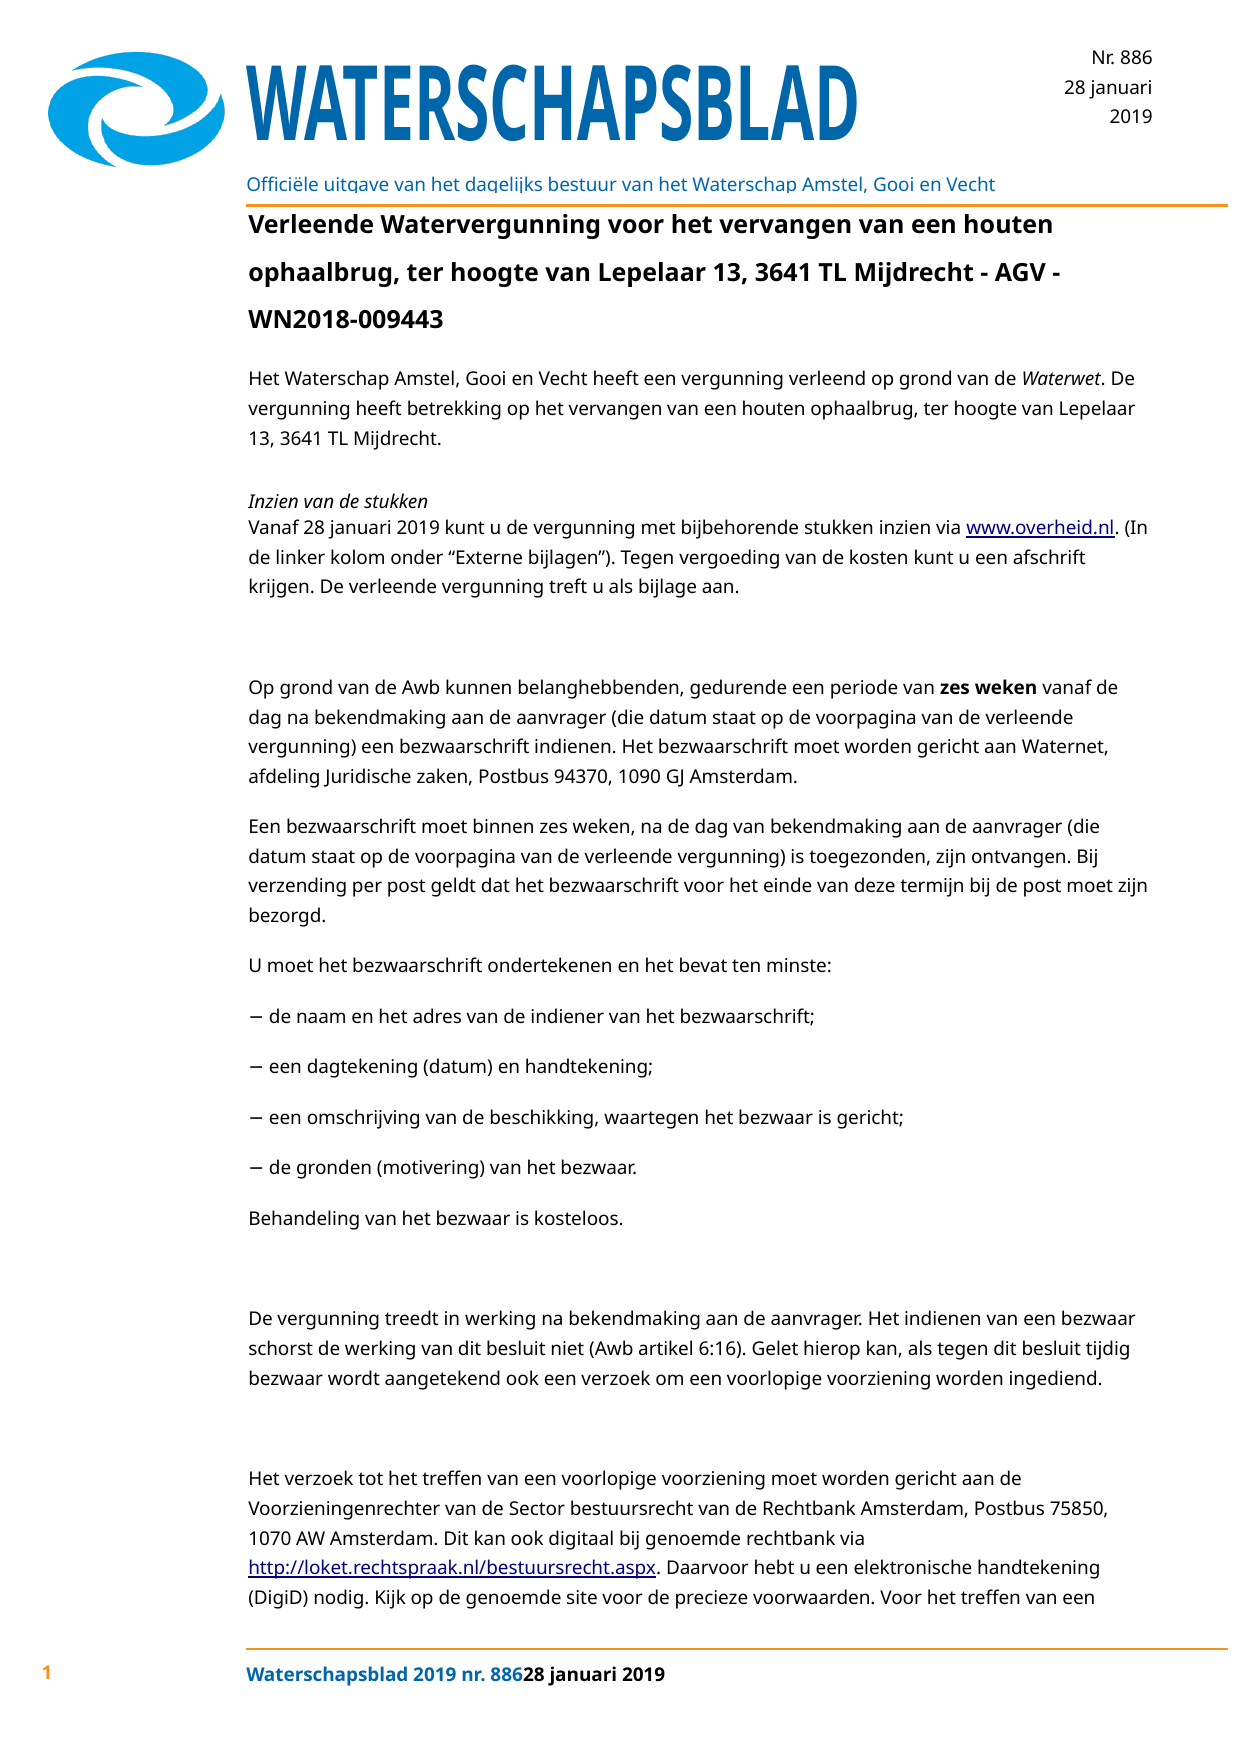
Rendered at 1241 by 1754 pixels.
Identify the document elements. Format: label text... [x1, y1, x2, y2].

text Vanaf 28 januari 2019 kunt u de vergunning met bijbehorende stukken inzien via www.overheid.nl. (In de linker kolom onder “Externe bijlagen”). Tegen vergoeding van de kosten kunt u een afschrift krijgen. De verleende vergunning treft u als bijlage aan. [248, 514, 1152, 599]
text Het Waterschap Amstel, Gooi en Vecht heeft een vergunning verleend op grond van de Waterwet. De vergunning heeft betrekking op het vervangen van een houten ophaalbrug, ter hoogte van Lepelaar 13, 3641 TL Mijdrecht. [248, 366, 1152, 450]
text Inzien van de stukken [248, 489, 1152, 514]
text De vergunning treedt in werking na bekendmaking aan de aanvrager. Het indienen van een bezwaar schorst de werking van dit besluit niet (Awb artikel 6:16). Gelet hierop kan, als tegen dit besluit tijdig bezwaar wordt aangetekend ook een verzoek om een voorlopige voorziening worden ingediend. [248, 1306, 1152, 1391]
text Verleende Watervergunning voor het vervangen van een houten ophaalbrug, ter hoogte van Lepelaar 13, 3641 TL Mijdrecht - AGV - WN2018-009443 [248, 207, 1152, 336]
text Op grond van de Awb kunnen belanghebbenden, gedurende een periode van zes weken vanaf de dag na bekendmaking aan de aanvrager (die datum staat op de voorpagina van de verleende vergunning) een bezwaarschrift indienen. Het bezwaarschrift moet worden gericht aan Waternet, afdeling Juridische zaken, Postbus 94370, 1090 GJ Amsterdam. [248, 674, 1152, 789]
text U moet het bezwaarschrift ondertekenen en het bevat ten minste: [248, 953, 1152, 978]
text − een omschrijving van de beschikking, waartegen het bezwaar is gericht; [248, 1104, 1152, 1130]
text − een dagtekening (datum) en handtekening; [248, 1053, 1152, 1079]
text Het verzoek tot het treffen van een voorlopige voorziening moet worden gericht aan de Voorzieningenrechter van de Sector bestuursrecht van de Rechtbank Amsterdam, Postbus 75850, 1070 AW Amsterdam. Dit kan ook digitaal bij genoemde rechtbank via http://loket.rechtspraak.nl/bestuursrecht.aspx. Daarvoor hebt u een elektronische handtekening (DigiD) nodig. Kijk op de genoemde site voor de precieze voorwaarden. Voor het treffen van een [248, 1466, 1152, 1610]
text − de gronden (motivering) van het bezwaar. [248, 1154, 1152, 1180]
picture [41, 47, 231, 172]
text Een bezwaarschrift moet binnen zes weken, na de dag van bekendmaking aan de aanvrager (die datum staat op de voorpagina van de verleende vergunning) is toegezonden, zijn ontvangen. Bij verzending per post geldt dat het bezwaarschrift voor het einde van deze termijn bij de post moet zijn bezorgd. [248, 813, 1152, 928]
text Behandeling van het bezwaar is kosteloos. [248, 1205, 1152, 1231]
text − de naam en het adres van de indiener van het bezwaarschrift; [248, 1003, 1152, 1029]
